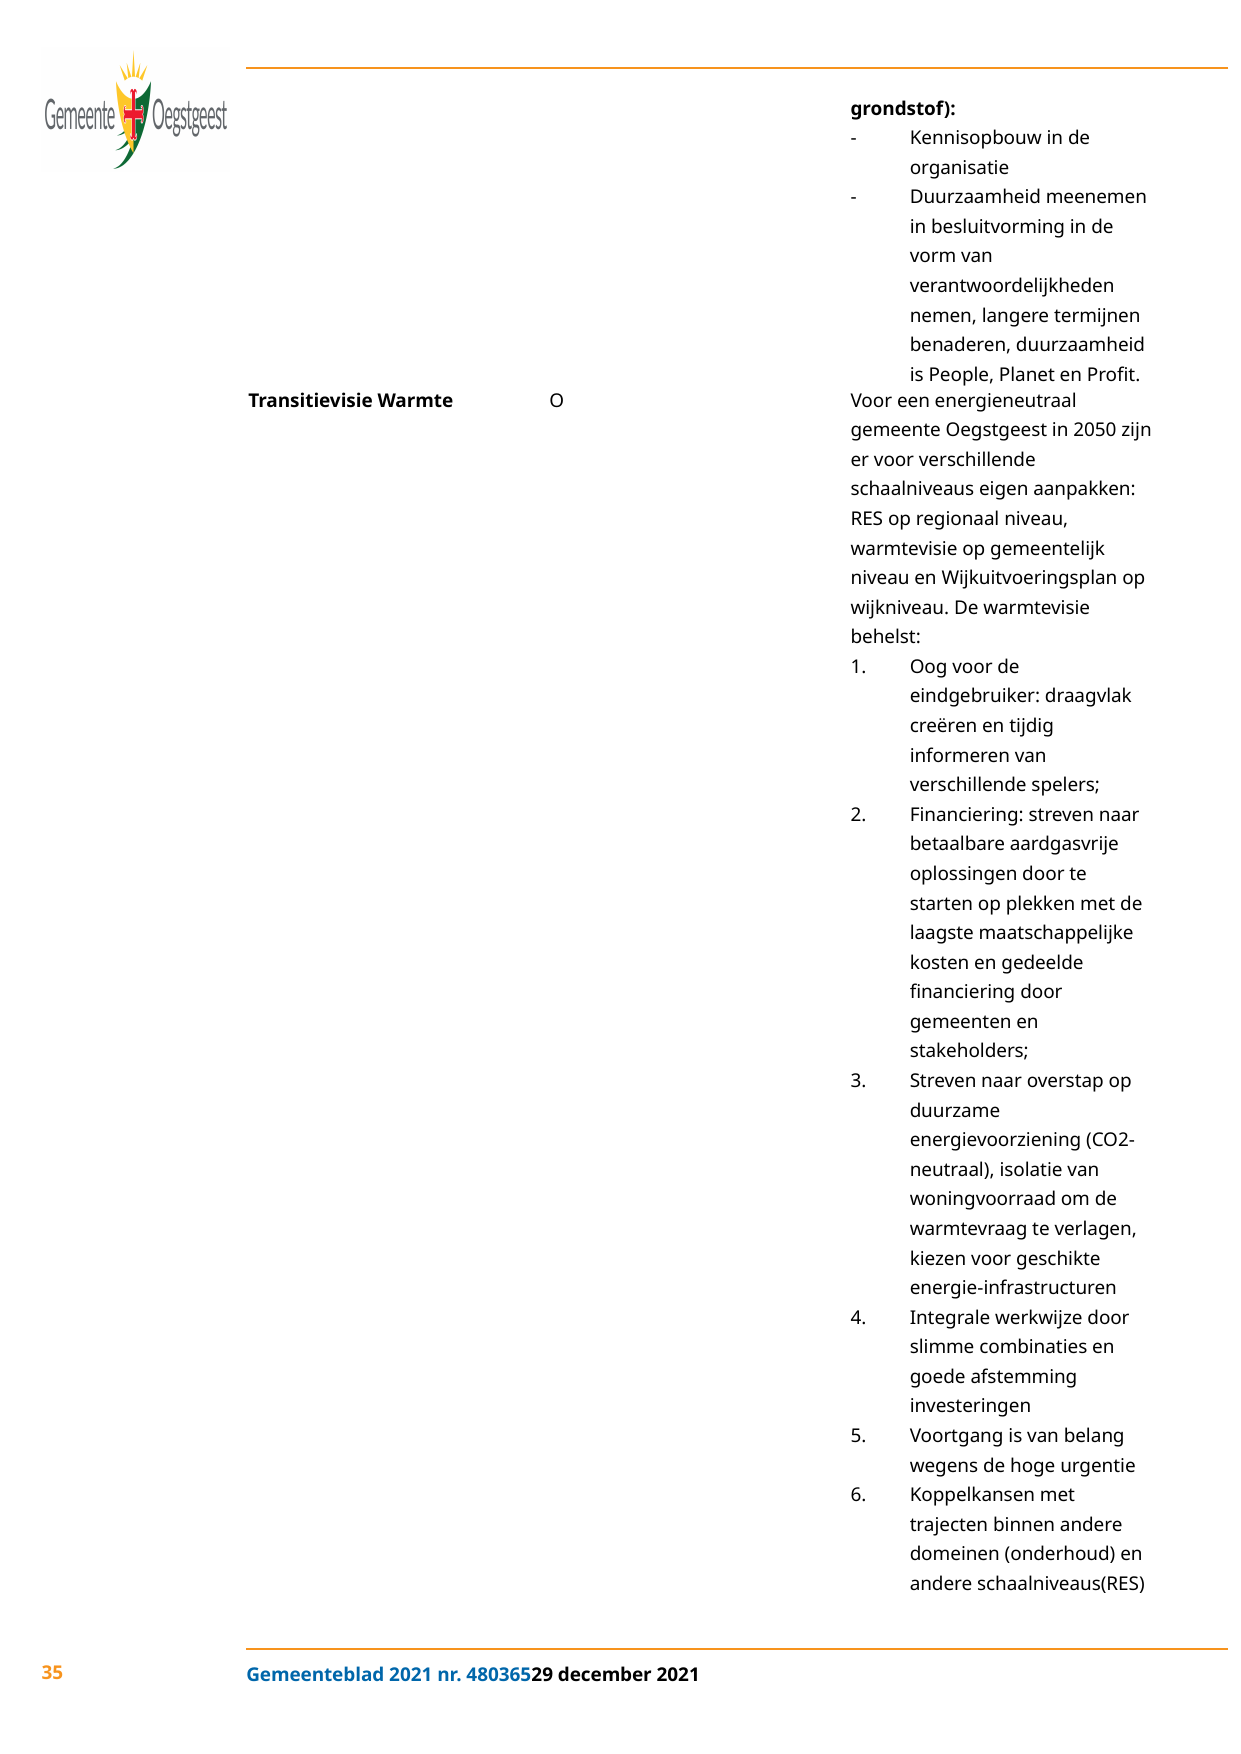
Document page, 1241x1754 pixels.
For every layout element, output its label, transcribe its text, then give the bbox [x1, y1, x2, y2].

table_cell grondstof): Kennisopbouw in de organisatie Duurzaamheid meenemen in besluitvorming in de vorm van verantwoordelijkheden nemen, langere termijnen benaderen, duurzaamheid is People, Planet en Profit. [850, 95, 1152, 387]
table_cell [549, 95, 850, 387]
table_cell Voor een energieneutraal gemeente Oegstgeest in 2050 zijn er voor verschillende schaalniveaus eigen aanpakken: RES op regionaal niveau, warmtevisie op gemeentelijk niveau en Wijkuitvoeringsplan op wijkniveau. De warmtevisie behelst: Oog voor de eindgebruiker: draagvlak creëren en tijdig informeren van verschillende spelers; Financiering: streven naar betaalbare aardgasvrije oplossingen door te starten op plekken met de laagste maatschappelijke kosten en gedeelde financiering door gemeenten en stakeholders; Streven naar overstap op duurzame energievoorziening (CO2-neutraal), isolatie van woningvoorraad om de warmtevraag te verlagen, kiezen voor geschikte energie-infrastructuren Integrale werkwijze door slimme combinaties en goede afstemming investeringen Voortgang is van belang wegens de hoge urgentie Koppelkansen met trajecten binnen andere domeinen (onderhoud) en andere schaalniveaus(RES) [850, 387, 1152, 1596]
table_cell Transitievisie Warmte [248, 387, 549, 1596]
picture [41, 47, 231, 172]
table_cell O [549, 387, 850, 1596]
table_cell [248, 95, 549, 387]
